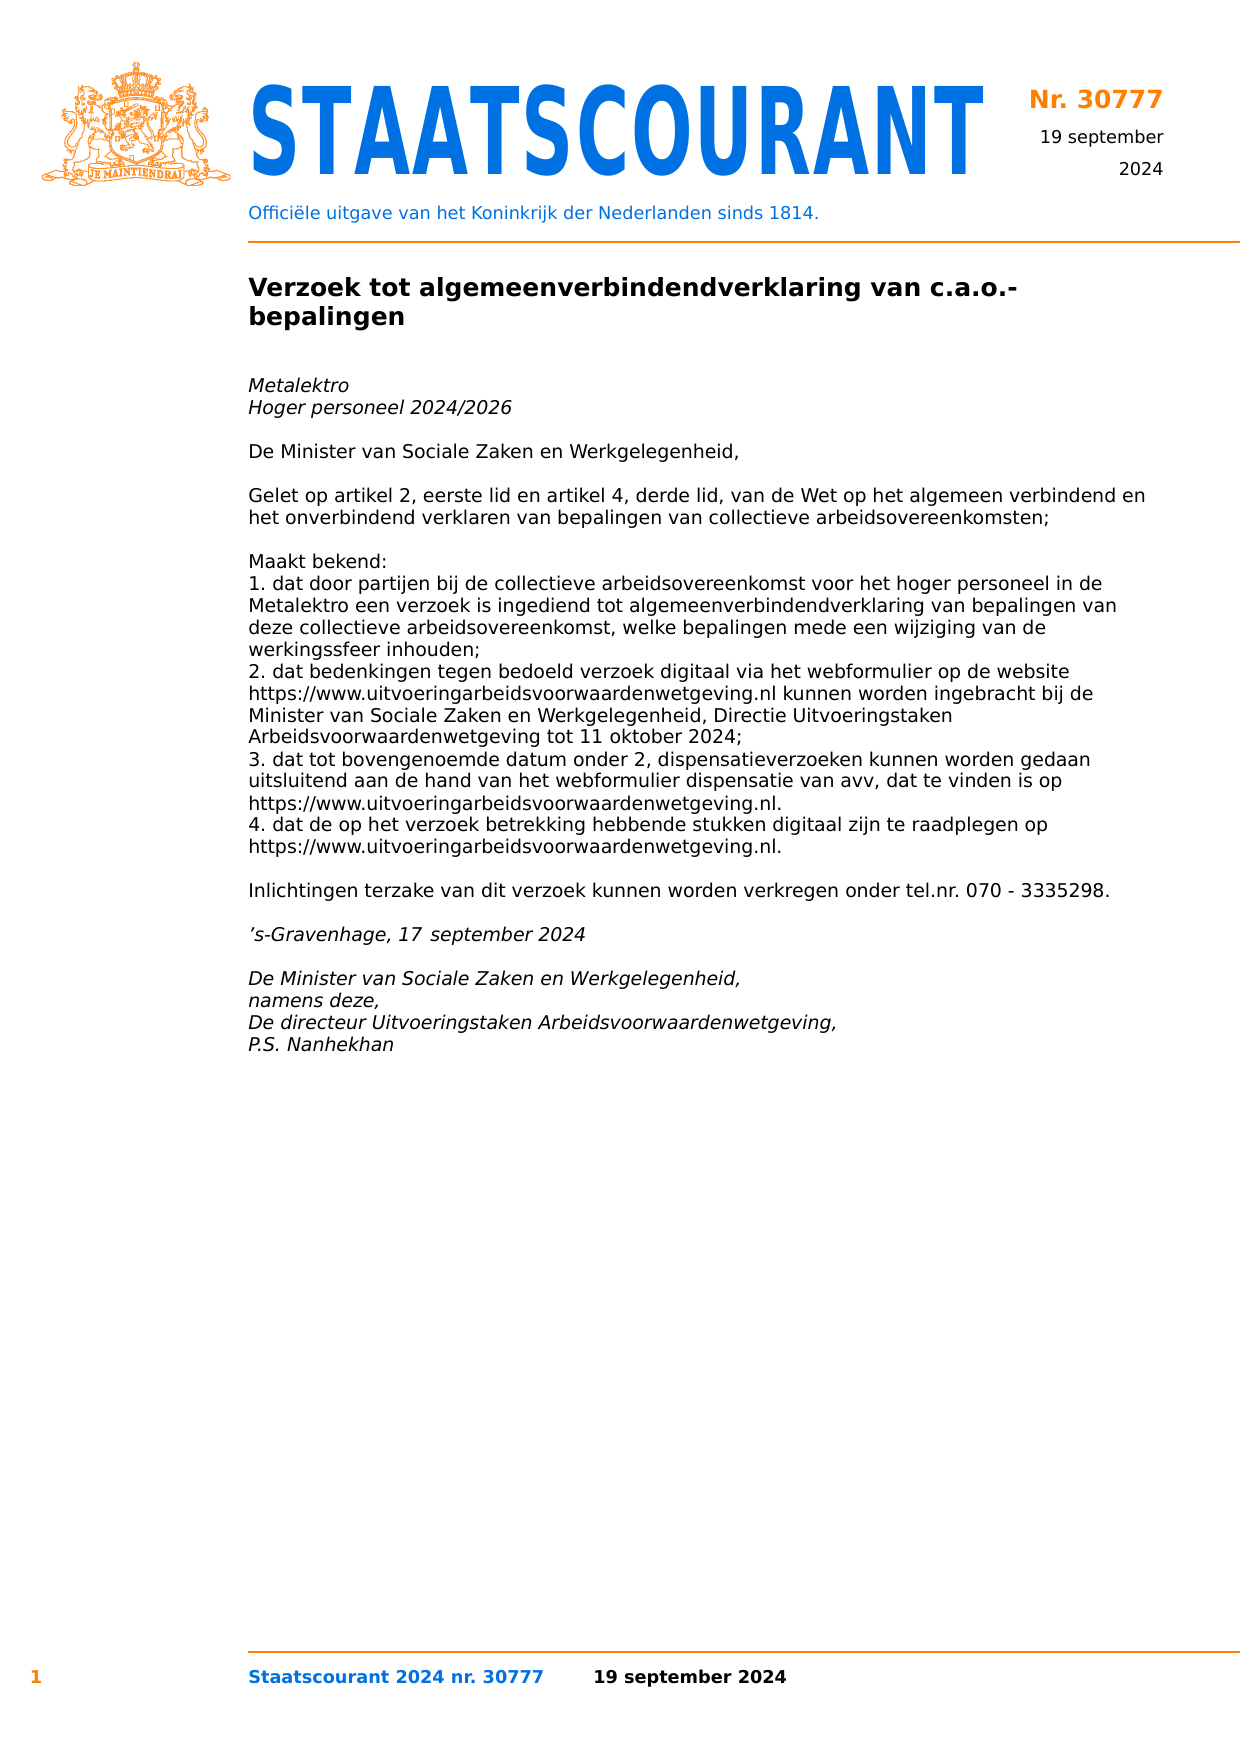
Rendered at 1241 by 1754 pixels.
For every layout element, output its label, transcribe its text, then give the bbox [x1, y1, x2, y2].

text Hoger personeel 2024/2026 [248, 397, 1163, 419]
text Gelet op artikel 2, eerste lid en artikel 4, derde lid, van de Wet op het algemeen verbindend en het onverbindend verklaren van bepalingen van collectieve arbeidsovereenkomsten; [248, 485, 1163, 529]
text 4. dat de op het verzoek betrekking hebbende stukken digitaal zijn te raadplegen op https://www.uitvoeringarbeidsvoorwaardenwetgeving.nl. [248, 814, 1163, 858]
text Maakt bekend: [248, 551, 1163, 573]
text Inlichtingen terzake van dit verzoek kunnen worden verkregen onder tel.nr. 070 - 3335298. [248, 880, 1163, 902]
table_header Nr. 30777 [998, 62, 1240, 121]
text 2. dat bedenkingen tegen bedoeld verzoek digitaal via het webformulier op de website https://www.uitvoeringarbeidsvoorwaardenwetgeving.nl kunnen worden ingebracht bij de Minister van Sociale Zaken en Werkgelegenheid, Directie Uitvoeringstaken Arbeidsvoorwaardenwetgeving tot 11 oktober 2024; [248, 661, 1163, 748]
text 1. dat door partijen bij de collectieve arbeidsovereenkomst voor het hoger personeel in de Metalektro een verzoek is ingediend tot algemeenverbindendverklaring van bepalingen van deze collectieve arbeidsovereenkomst, welke bepalingen mede een wijziging van de werkingssfeer inhouden; [248, 573, 1163, 661]
table_cell 2024 [998, 153, 1240, 203]
text ’s-Gravenhage, 17 september 2024 [248, 924, 1163, 946]
table_header STAATSCOURANT [248, 62, 998, 203]
table_cell Officiële uitgave van het Koninkrijk der Nederlanden sinds 1814. [248, 203, 1240, 241]
table_cell 19 september [998, 121, 1240, 153]
table_header [25, 62, 248, 241]
subtitle Verzoek tot algemeenverbindendverklaring van c.a.o.-bepalingen [248, 273, 1163, 331]
text De Minister van Sociale Zaken en Werkgelegenheid, namens deze, De directeur Uitvoeringstaken Arbeidsvoorwaardenwetgeving, P.S. Nanhekhan [248, 968, 1163, 1056]
text 3. dat tot bovengenoemde datum onder 2, dispensatieverzoeken kunnen worden gedaan uitsluitend aan de hand van het webformulier dispensatie van avv, dat te vinden is op https://www.uitvoeringarbeidsvoorwaardenwetgeving.nl. [248, 748, 1163, 814]
text Metalektro [248, 375, 1163, 397]
picture [41, 62, 231, 186]
text De Minister van Sociale Zaken en Werkgelegenheid, [248, 441, 1163, 463]
